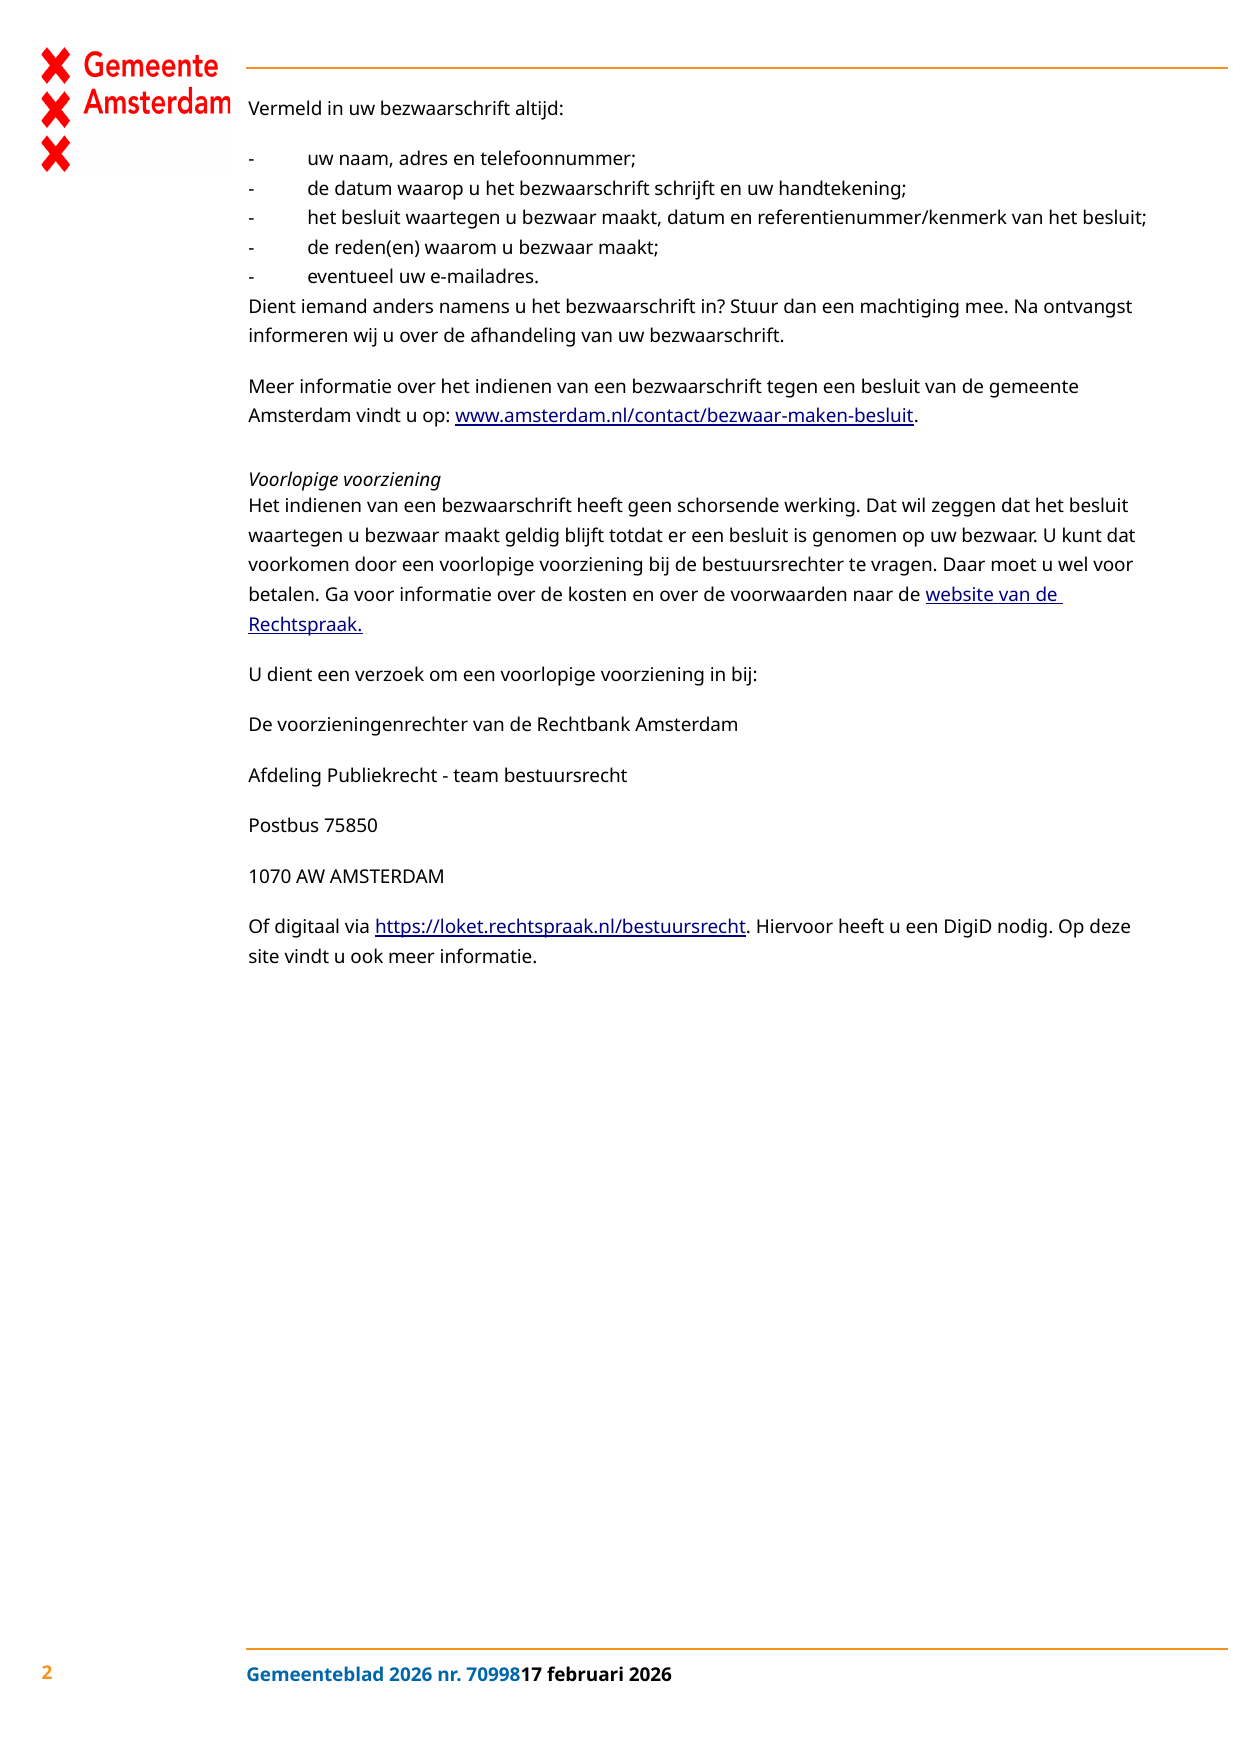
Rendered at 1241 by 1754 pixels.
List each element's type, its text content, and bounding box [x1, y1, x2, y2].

list uw naam, adres en telefoonnummer; [248, 145, 1152, 171]
list eventueel uw e-mailadres. [248, 263, 1152, 289]
text Afdeling Publiekrecht - team bestuursrecht [248, 762, 1152, 788]
text Voorlopige voorziening [248, 467, 1152, 492]
text De voorzieningenrechter van de Rechtbank Amsterdam [248, 712, 1152, 737]
text 1070 AW AMSTERDAM [248, 863, 1152, 888]
list de datum waarop u het bezwaarschrift schrijft en uw handtekening; [248, 175, 1152, 201]
text Vermeld in uw bezwaarschrift altijd: [248, 95, 1152, 121]
text Meer informatie over het indienen van een bezwaarschrift tegen een besluit van de gemeente Amsterdam vindt u op: www.amsterdam.nl/contact/bezwaar-maken-besluit. [248, 373, 1152, 428]
list het besluit waartegen u bezwaar maakt, datum en referentienummer/kenmerk van het besluit; [248, 204, 1152, 230]
text Dient iemand anders namens u het bezwaarschrift in? Stuur dan een machtiging mee. Na ontvangst informeren wij u over de afhandeling van uw bezwaarschrift. [248, 293, 1152, 348]
text Het indienen van een bezwaarschrift heeft geen schorsende werking. Dat wil zeggen dat het besluit waartegen u bezwaar maakt geldig blijft totdat er een besluit is genomen op uw bezwaar. U kunt dat voorkomen door een voorlopige voorziening bij de bestuursrechter te vragen. Daar moet u wel voor betalen. Ga voor informatie over de kosten en over de voorwaarden naar de website van de Rechtspraak. [248, 492, 1152, 636]
list de reden(en) waarom u bezwaar maakt; [248, 234, 1152, 260]
text Postbus 75850 [248, 812, 1152, 838]
picture [41, 47, 231, 172]
text U dient een verzoek om een voorlopige voorziening in bij: [248, 661, 1152, 687]
text Of digitaal via https://loket.rechtspraak.nl/bestuursrecht. Hiervoor heeft u een DigiD nodig. Op deze site vindt u ook meer informatie. [248, 913, 1152, 968]
